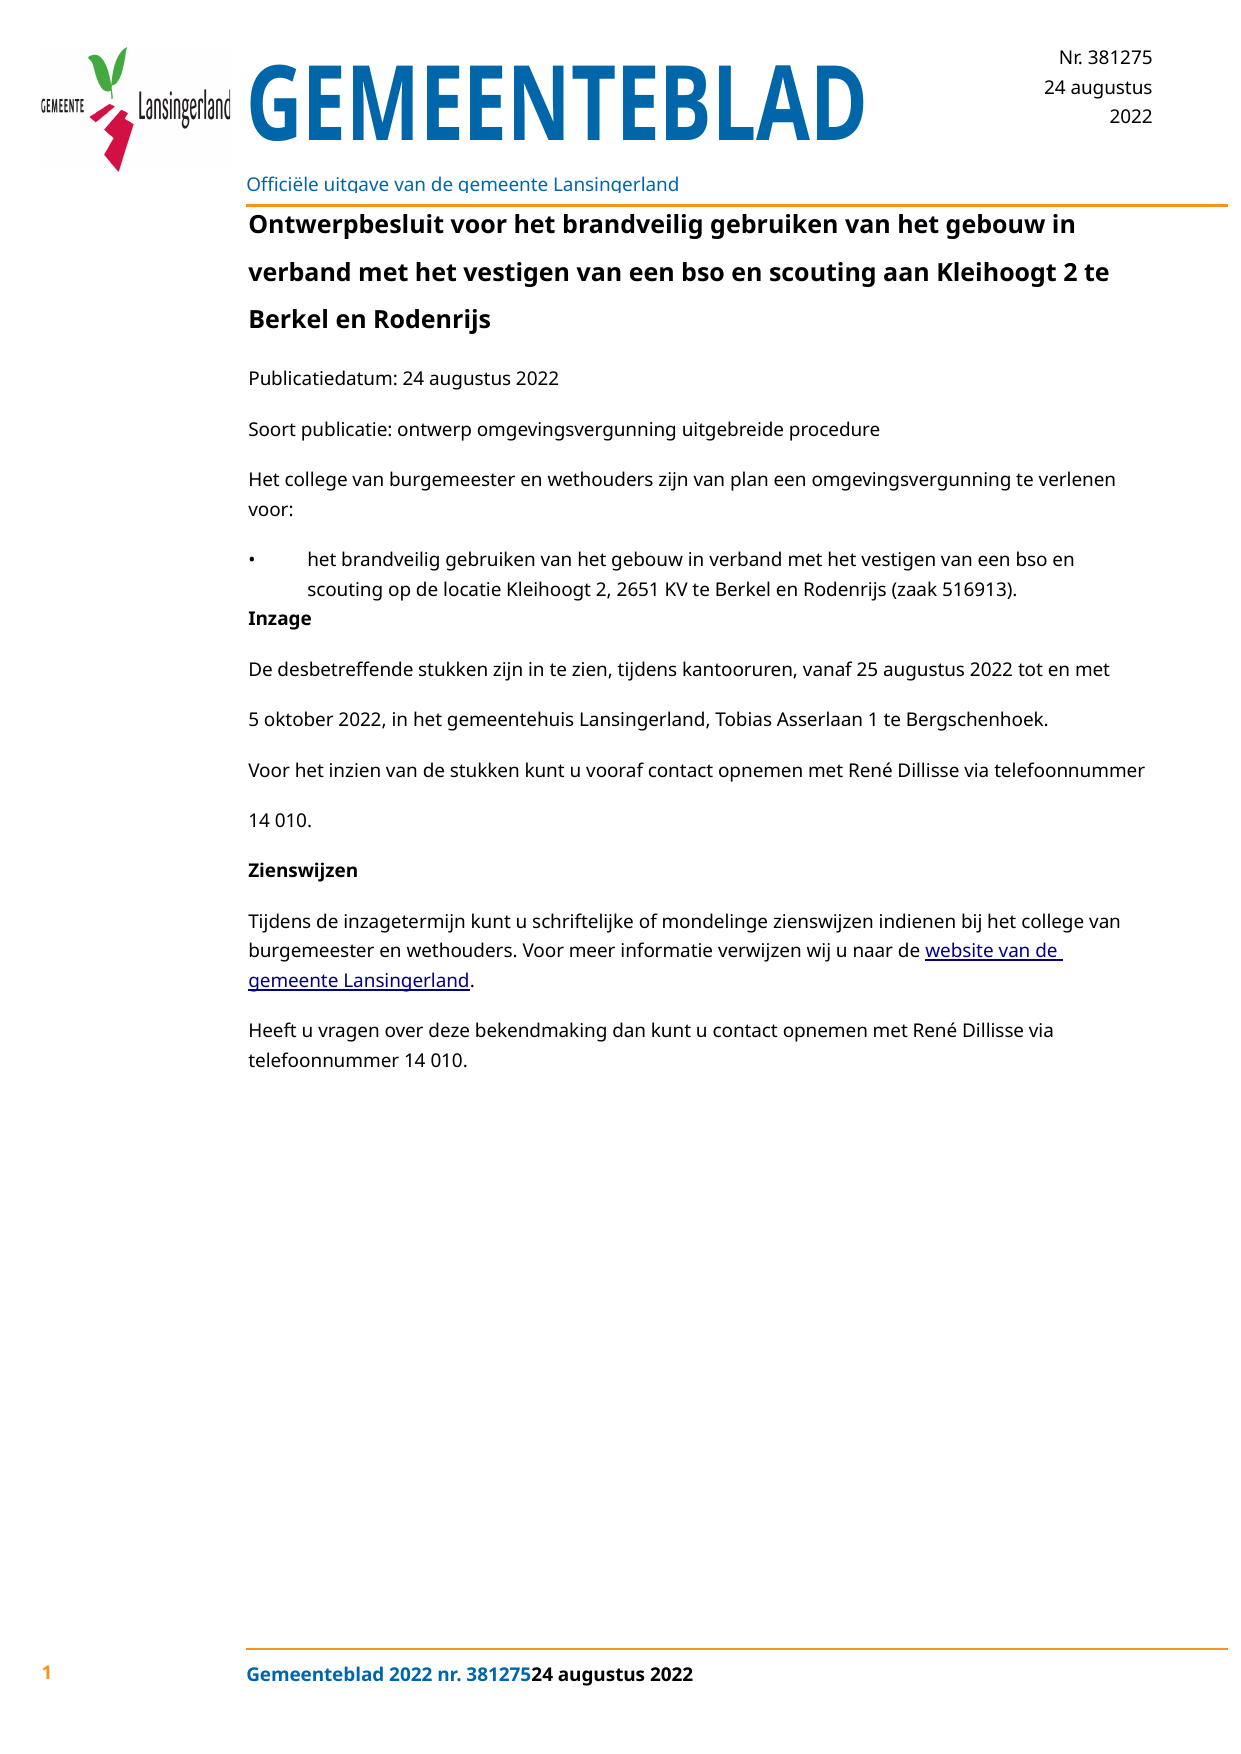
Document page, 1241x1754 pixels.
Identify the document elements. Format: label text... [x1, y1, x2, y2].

text Publicatiedatum: 24 augustus 2022 [248, 366, 1152, 391]
text 5 oktober 2022, in het gemeentehuis Lansingerland, Tobias Asserlaan 1 te Bergschenhoek. [248, 706, 1152, 732]
text Zienswijzen [248, 858, 1152, 883]
list het brandveilig gebruiken van het gebouw in verband met het vestigen van een bso en scouting op de locatie Kleihoogt 2, 2651 KV te Berkel en Rodenrijs (zaak 516913). [248, 546, 1152, 602]
text De desbetreffende stukken zijn in te zien, tijdens kantooruren, vanaf 25 augustus 2022 tot en met [248, 656, 1152, 682]
picture [41, 47, 231, 172]
text Soort publicatie: ontwerp omgevingsvergunning uitgebreide procedure [248, 416, 1152, 442]
text 14 010. [248, 807, 1152, 833]
text Het college van burgemeester en wethouders zijn van plan een omgevingsvergunning te verlenen voor: [248, 466, 1152, 522]
text Ontwerpbesluit voor het brandveilig gebruiken van het gebouw in verband met het vestigen van een bso en scouting aan Kleihoogt 2 te Berkel en Rodenrijs [248, 207, 1152, 336]
text Inzage [248, 606, 1152, 631]
text Tijdens de inzagetermijn kunt u schriftelijke of mondelinge zienswijzen indienen bij het college van burgemeester en wethouders. Voor meer informatie verwijzen wij u naar de website van de gemeente Lansingerland. [248, 908, 1152, 993]
text Voor het inzien van de stukken kunt u vooraf contact opnemen met René Dillisse via telefoonnummer [248, 757, 1152, 782]
text Heeft u vragen over deze bekendmaking dan kunt u contact opnemen met René Dillisse via telefoonnummer 14 010. [248, 1018, 1152, 1073]
